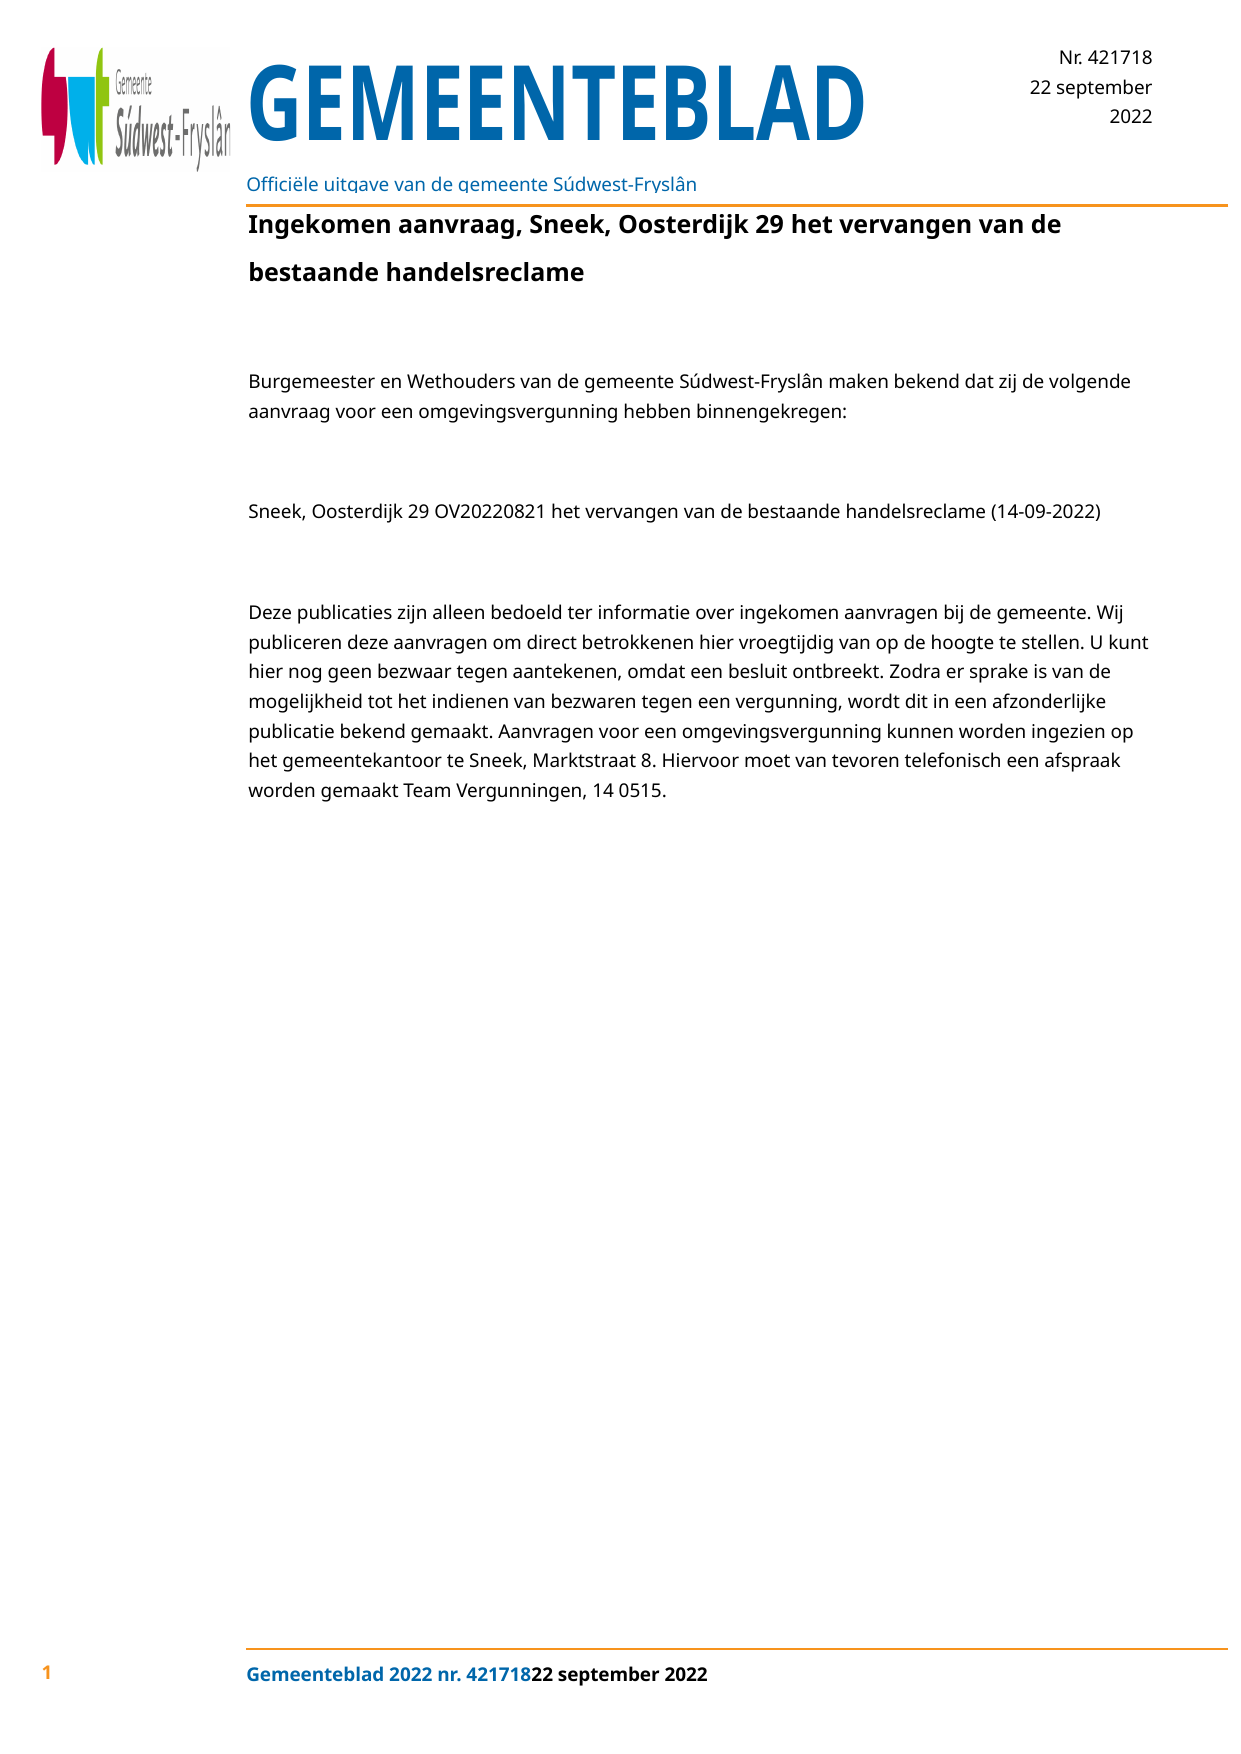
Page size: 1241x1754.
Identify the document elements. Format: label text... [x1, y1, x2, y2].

text Sneek, Oosterdijk 29 OV20220821 het vervangen van de bestaande handelsreclame (14-09-2022) [248, 499, 1152, 524]
text Burgemeester en Wethouders van de gemeente Súdwest-Fryslân maken bekend dat zij de volgende aanvraag voor een omgevingsvergunning hebben binnengekregen: [248, 368, 1152, 424]
text Ingekomen aanvraag, Sneek, Oosterdijk 29 het vervangen van de bestaande handelsreclame [248, 207, 1152, 288]
picture [41, 47, 231, 172]
text Deze publicaties zijn alleen bedoeld ter informatie over ingekomen aanvragen bij de gemeente. Wij publiceren deze aanvragen om direct betrokkenen hier vroegtijdig van op de hoogte te stellen. U kunt hier nog geen bezwaar tegen aantekenen, omdat een besluit ontbreekt. Zodra er sprake is van de mogelijkheid tot het indienen van bezwaren tegen een vergunning, wordt dit in een afzonderlijke publicatie bekend gemaakt. Aanvragen voor een omgevingsvergunning kunnen worden ingezien op het gemeentekantoor te Sneek, Marktstraat 8. Hiervoor moet van tevoren telefonisch een afspraak worden gemaakt Team Vergunningen, 14 0515. [248, 599, 1152, 803]
